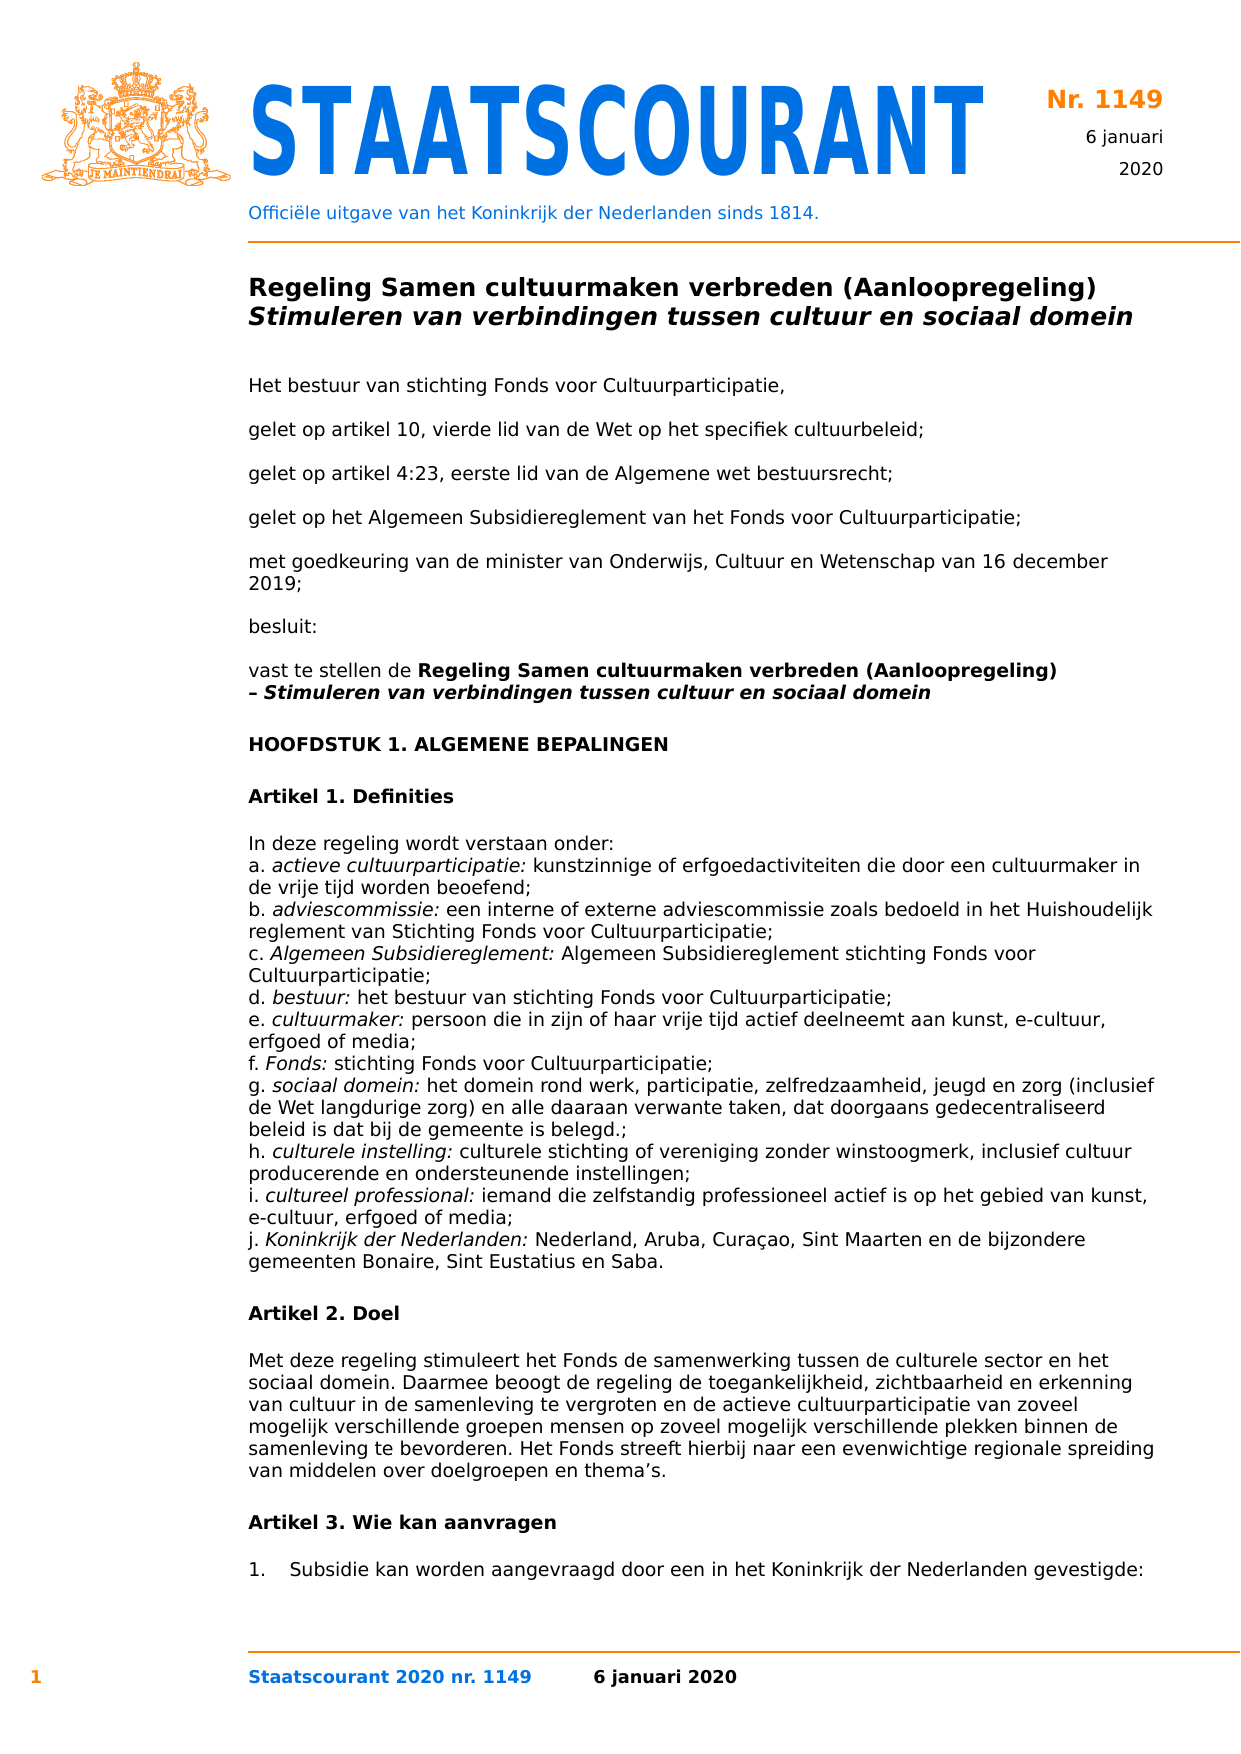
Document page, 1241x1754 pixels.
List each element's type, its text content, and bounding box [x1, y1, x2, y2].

subtitle Artikel 3. Wie kan aanvragen [248, 1512, 1163, 1533]
text vast te stellen de Regeling Samen cultuurmaken verbreden (Aanloopregeling) – Stimuleren van verbindingen tussen cultuur en sociaal domein [248, 660, 1163, 704]
text besluit: [248, 616, 1163, 638]
subtitle HOOFDSTUK 1. ALGEMENE BEPALINGEN [248, 734, 1163, 756]
text gelet op artikel 4:23, eerste lid van de Algemene wet bestuursrecht; [248, 463, 1163, 485]
table_header Nr. 1149 [998, 62, 1240, 121]
table_cell 2020 [998, 153, 1240, 203]
text f. Fonds: stichting Fonds voor Cultuurparticipatie; [248, 1053, 1163, 1075]
text gelet op artikel 10, vierde lid van de Wet op het specifiek cultuurbeleid; [248, 419, 1163, 441]
text b. adviescommissie: een interne of externe adviescommissie zoals bedoeld in het Huishoudelijk reglement van Stichting Fonds voor Cultuurparticipatie; [248, 899, 1163, 943]
text g. sociaal domein: het domein rond werk, participatie, zelfredzaamheid, jeugd en zorg (inclusief de Wet langdurige zorg) en alle daaraan verwante taken, dat doorgaans gedecentraliseerd beleid is dat bij de gemeente is belegd.; [248, 1075, 1163, 1141]
picture [41, 62, 231, 186]
subtitle Artikel 2. Doel [248, 1303, 1163, 1325]
text a. actieve cultuurparticipatie: kunstzinnige of erfgoedactiviteiten die door een cultuurmaker in de vrije tijd worden beoefend; [248, 855, 1163, 899]
text 1. Subsidie kan worden aangevraagd door een in het Koninkrijk der Nederlanden gevestigde: [248, 1558, 1163, 1581]
text Met deze regeling stimuleert het Fonds de samenwerking tussen de culturele sector en het sociaal domein. Daarmee beoogt de regeling de toegankelijkheid, zichtbaarheid en erkenning van cultuur in de samenleving te vergroten en de actieve cultuurparticipatie van zoveel mogelijk verschillende groepen mensen op zoveel mogelijk verschillende plekken binnen de samenleving te bevorderen. Het Fonds streeft hierbij naar een evenwichtige regionale spreiding van middelen over doelgroepen en thema’s. [248, 1350, 1163, 1482]
text gelet op het Algemeen Subsidiereglement van het Fonds voor Cultuurparticipatie; [248, 507, 1163, 529]
table_header [25, 62, 248, 241]
text d. bestuur: het bestuur van stichting Fonds voor Cultuurparticipatie; [248, 987, 1163, 1009]
text Het bestuur van stichting Fonds voor Cultuurparticipatie, [248, 375, 1163, 397]
text c. Algemeen Subsidiereglement: Algemeen Subsidiereglement stichting Fonds voor Cultuurparticipatie; [248, 943, 1163, 987]
subtitle Artikel 1. Definities [248, 786, 1163, 808]
text j. Koninkrijk der Nederlanden: Nederland, Aruba, Curaçao, Sint Maarten en de bijzondere gemeenten Bonaire, Sint Eustatius en Saba. [248, 1229, 1163, 1273]
subtitle Regeling Samen cultuurmaken verbreden (Aanloopregeling) Stimuleren van verbindingen tussen cultuur en sociaal domein [248, 273, 1163, 331]
text In deze regeling wordt verstaan onder: [248, 833, 1163, 855]
table_header STAATSCOURANT [248, 62, 998, 203]
text met goedkeuring van de minister van Onderwijs, Cultuur en Wetenschap van 16 december 2019; [248, 551, 1163, 594]
table_cell 6 januari [998, 121, 1240, 153]
text h. culturele instelling: culturele stichting of vereniging zonder winstoogmerk, inclusief cultuur producerende en ondersteunende instellingen; [248, 1141, 1163, 1185]
text e. cultuurmaker: persoon die in zijn of haar vrije tijd actief deelneemt aan kunst, e-cultuur, erfgoed of media; [248, 1009, 1163, 1053]
text i. cultureel professional: iemand die zelfstandig professioneel actief is op het gebied van kunst, e-cultuur, erfgoed of media; [248, 1185, 1163, 1229]
table_cell Officiële uitgave van het Koninkrijk der Nederlanden sinds 1814. [248, 203, 1240, 241]
